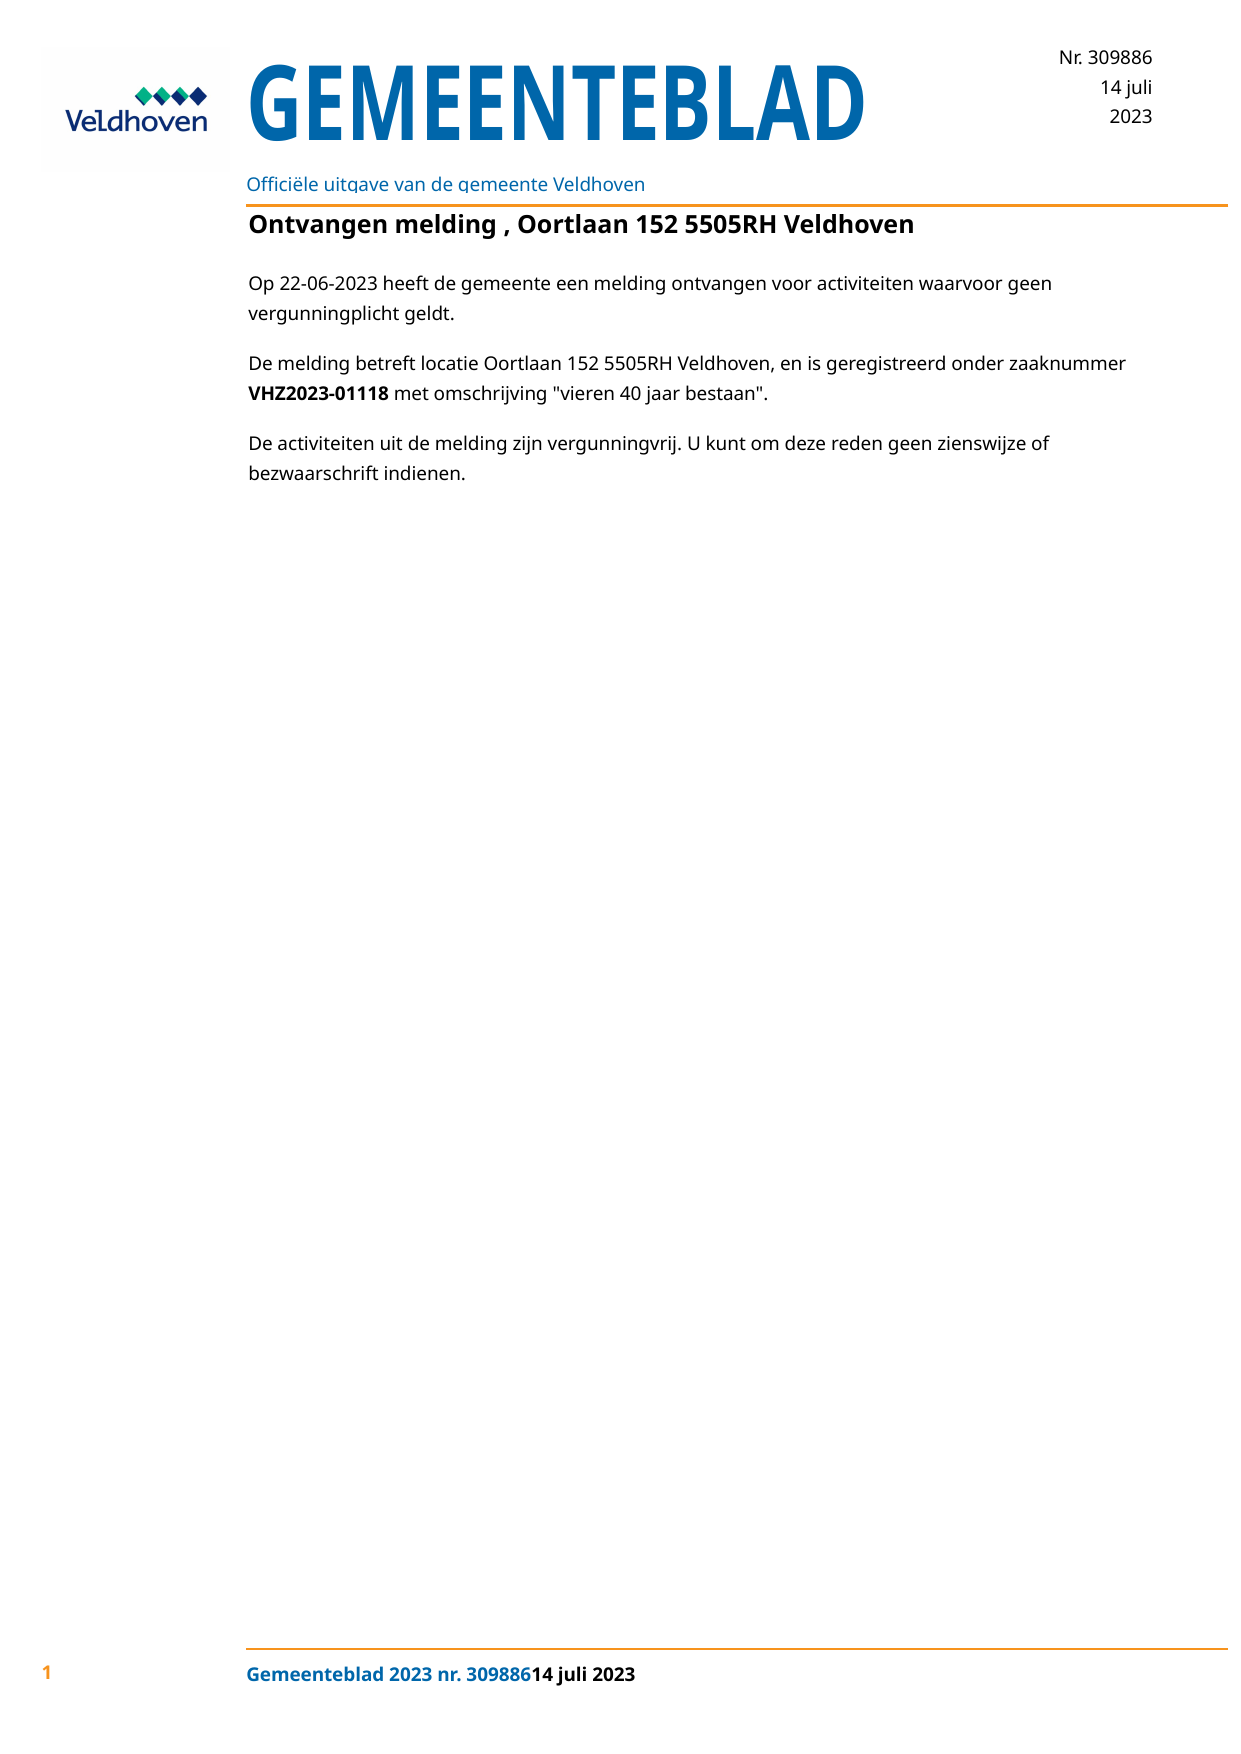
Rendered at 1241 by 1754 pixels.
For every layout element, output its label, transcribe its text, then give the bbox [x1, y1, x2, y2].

picture [41, 47, 231, 172]
text Ontvangen melding , Oortlaan 152 5505RH Veldhoven [248, 207, 1152, 241]
text De activiteiten uit de melding zijn vergunningvrij. U kunt om deze reden geen zienswijze of bezwaarschrift indienen. [248, 430, 1152, 486]
text Op 22-06-2023 heeft de gemeente een melding ontvangen voor activiteiten waarvoor geen vergunningplicht geldt. [248, 270, 1152, 326]
text De melding betreft locatie Oortlaan 152 5505RH Veldhoven, en is geregistreerd onder zaaknummer VHZ2023-01118 met omschrijving "vieren 40 jaar bestaan". [248, 350, 1152, 406]
